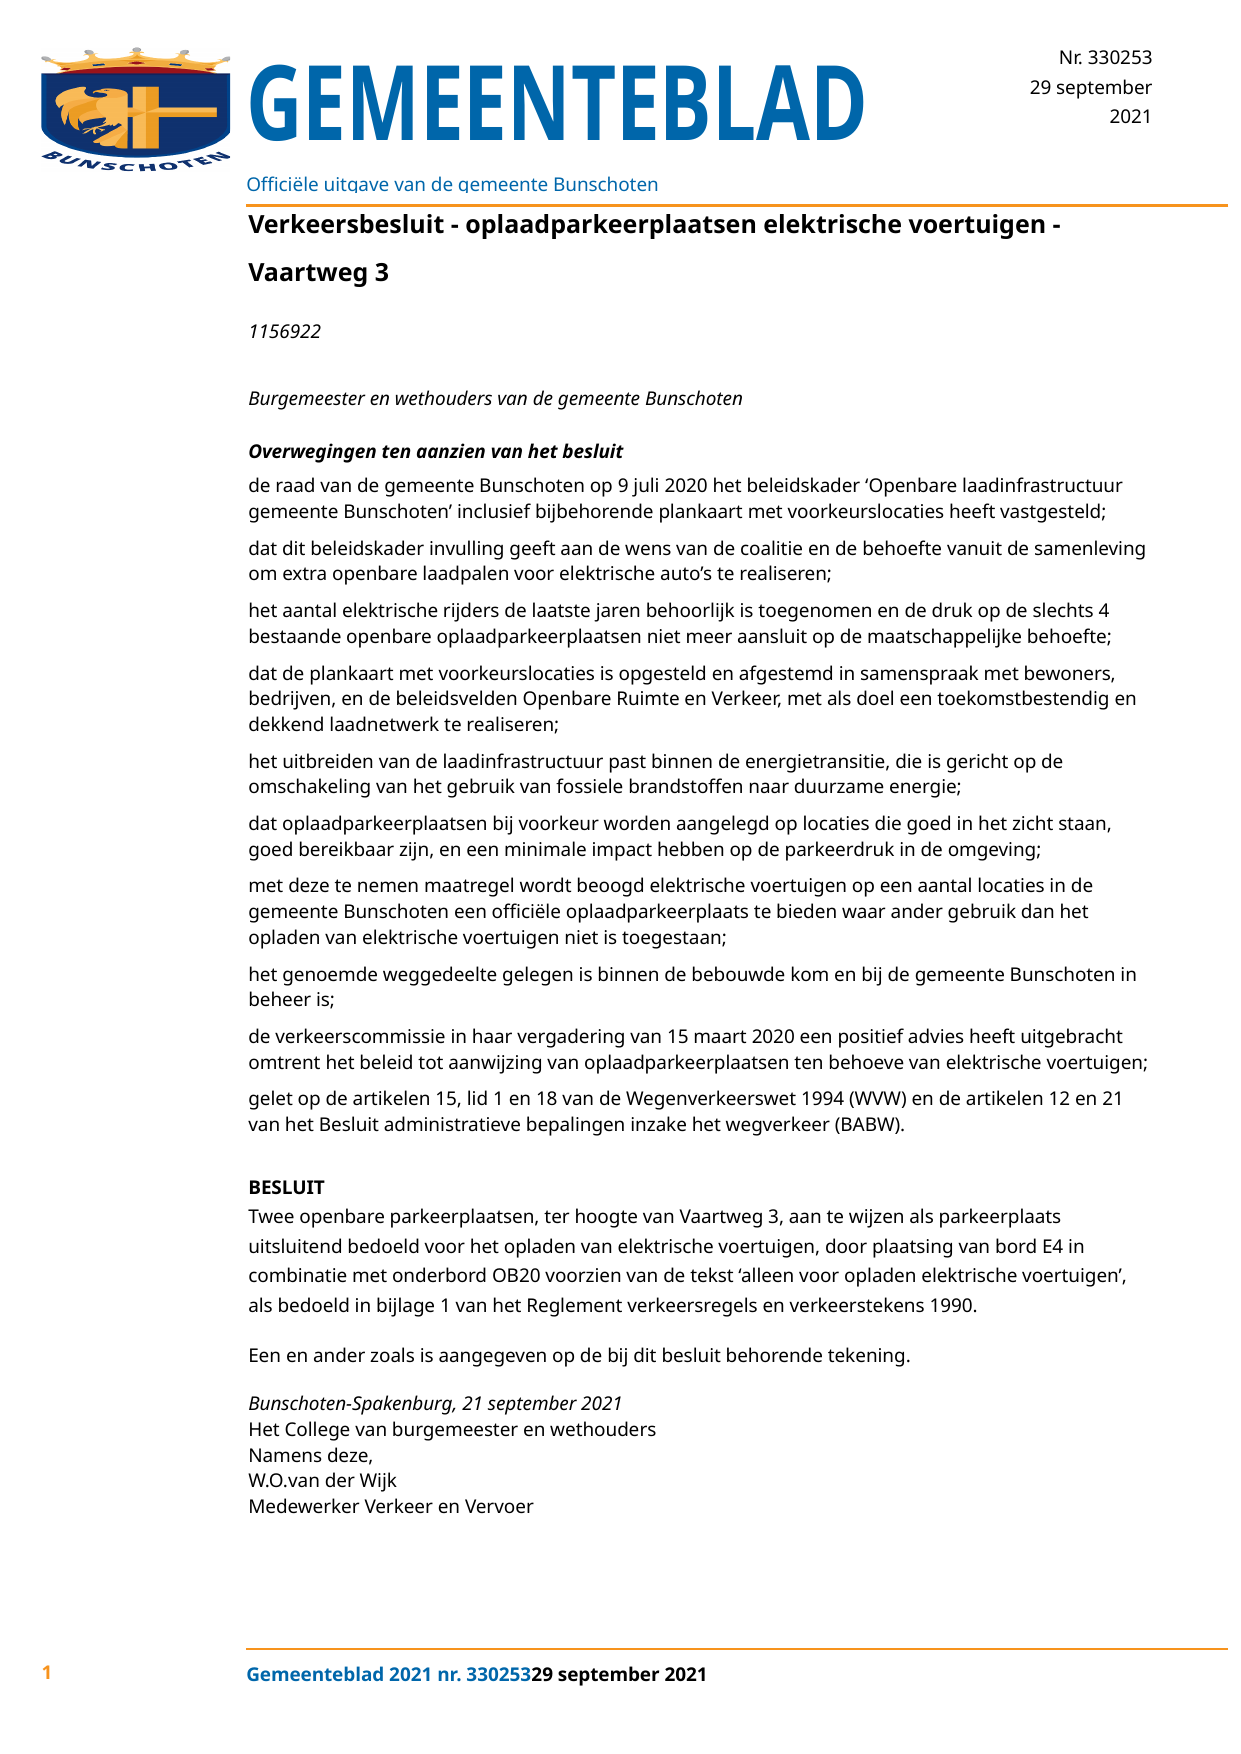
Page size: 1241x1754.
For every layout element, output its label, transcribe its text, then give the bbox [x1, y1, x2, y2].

text dat de plankaart met voorkeurslocaties is opgesteld en afgestemd in samenspraak met bewoners, bedrijven, en de beleidsvelden Openbare Ruimte en Verkeer, met als doel een toekomstbestendig en dekkend laadnetwerk te realiseren; [248, 660, 1152, 737]
text Burgemeester en wethouders van de gemeente Bunschoten [248, 386, 1152, 411]
text BESLUIT [248, 1174, 1152, 1200]
text Medewerker Verkeer en Vervoer [248, 1493, 1152, 1519]
text dat dit beleidskader invulling geeft aan de wens van de coalitie en de behoefte vanuit de samenleving om extra openbare laadpalen voor elektrische auto’s te realiseren; [248, 535, 1152, 586]
text het genoemde weggedeelte gelegen is binnen de bebouwde kom en bij de gemeente Bunschoten in beheer is; [248, 961, 1152, 1012]
text Het College van burgemeester en wethouders [248, 1416, 1152, 1442]
text het uitbreiden van de laadinfrastructuur past binnen de energietransitie, die is gericht op de omschakeling van het gebruik van fossiele brandstoffen naar duurzame energie; [248, 748, 1152, 799]
text de verkeerscommissie in haar vergadering van 15 maart 2020 een positief advies heeft uitgebracht omtrent het beleid tot aanwijzing van oplaadparkeerplaatsen ten behoeve van elektrische voertuigen; [248, 1023, 1152, 1074]
text Twee openbare parkeerplaatsen, ter hoogte van Vaartweg 3, aan te wijzen als parkeerplaats uitsluitend bedoeld voor het opladen van elektrische voertuigen, door plaatsing van bord E4 in combinatie met onderbord OB20 voorzien van de tekst ‘alleen voor opladen elektrische voertuigen’, als bedoeld in bijlage 1 van het Reglement verkeersregels en verkeerstekens 1990. [248, 1203, 1152, 1318]
text Bunschoten-Spakenburg, 21 september 2021 [248, 1391, 1152, 1416]
text Verkeersbesluit - oplaadparkeerplaatsen elektrische voertuigen - Vaartweg 3 [248, 207, 1152, 288]
text gelet op de artikelen 15, lid 1 en 18 van de Wegenverkeerswet 1994 (WVW) en de artikelen 12 en 21 van het Besluit administratieve bepalingen inzake het wegverkeer (BABW). [248, 1086, 1152, 1137]
text 1156922 [248, 318, 1152, 344]
picture [41, 47, 231, 172]
text de raad van de gemeente Bunschoten op 9 juli 2020 het beleidskader ‘Openbare laadinfrastructuur gemeente Bunschoten’ inclusief bijbehorende plankaart met voorkeurslocaties heeft vastgesteld; [248, 472, 1152, 524]
text het aantal elektrische rijders de laatste jaren behoorlijk is toegenomen en de druk op de slechts 4 bestaande openbare oplaadparkeerplaatsen niet meer aansluit op de maatschappelijke behoefte; [248, 597, 1152, 649]
text Een en ander zoals is aangegeven op de bij dit besluit behorende tekening. [248, 1343, 1152, 1368]
text met deze te nemen maatregel wordt beoogd elektrische voertuigen op een aantal locaties in de gemeente Bunschoten een officiële oplaadparkeerplaats te bieden waar ander gebruik dan het opladen van elektrische voertuigen niet is toegestaan; [248, 873, 1152, 950]
text dat oplaadparkeerplaatsen bij voorkeur worden aangelegd op locaties die goed in het zicht staan, goed bereikbaar zijn, en een minimale impact hebben op de parkeerdruk in de omgeving; [248, 810, 1152, 862]
text Namens deze, [248, 1442, 1152, 1468]
text Overwegingen ten aanzien van het besluit [248, 438, 1152, 464]
text W.O.van der Wijk [248, 1468, 1152, 1493]
